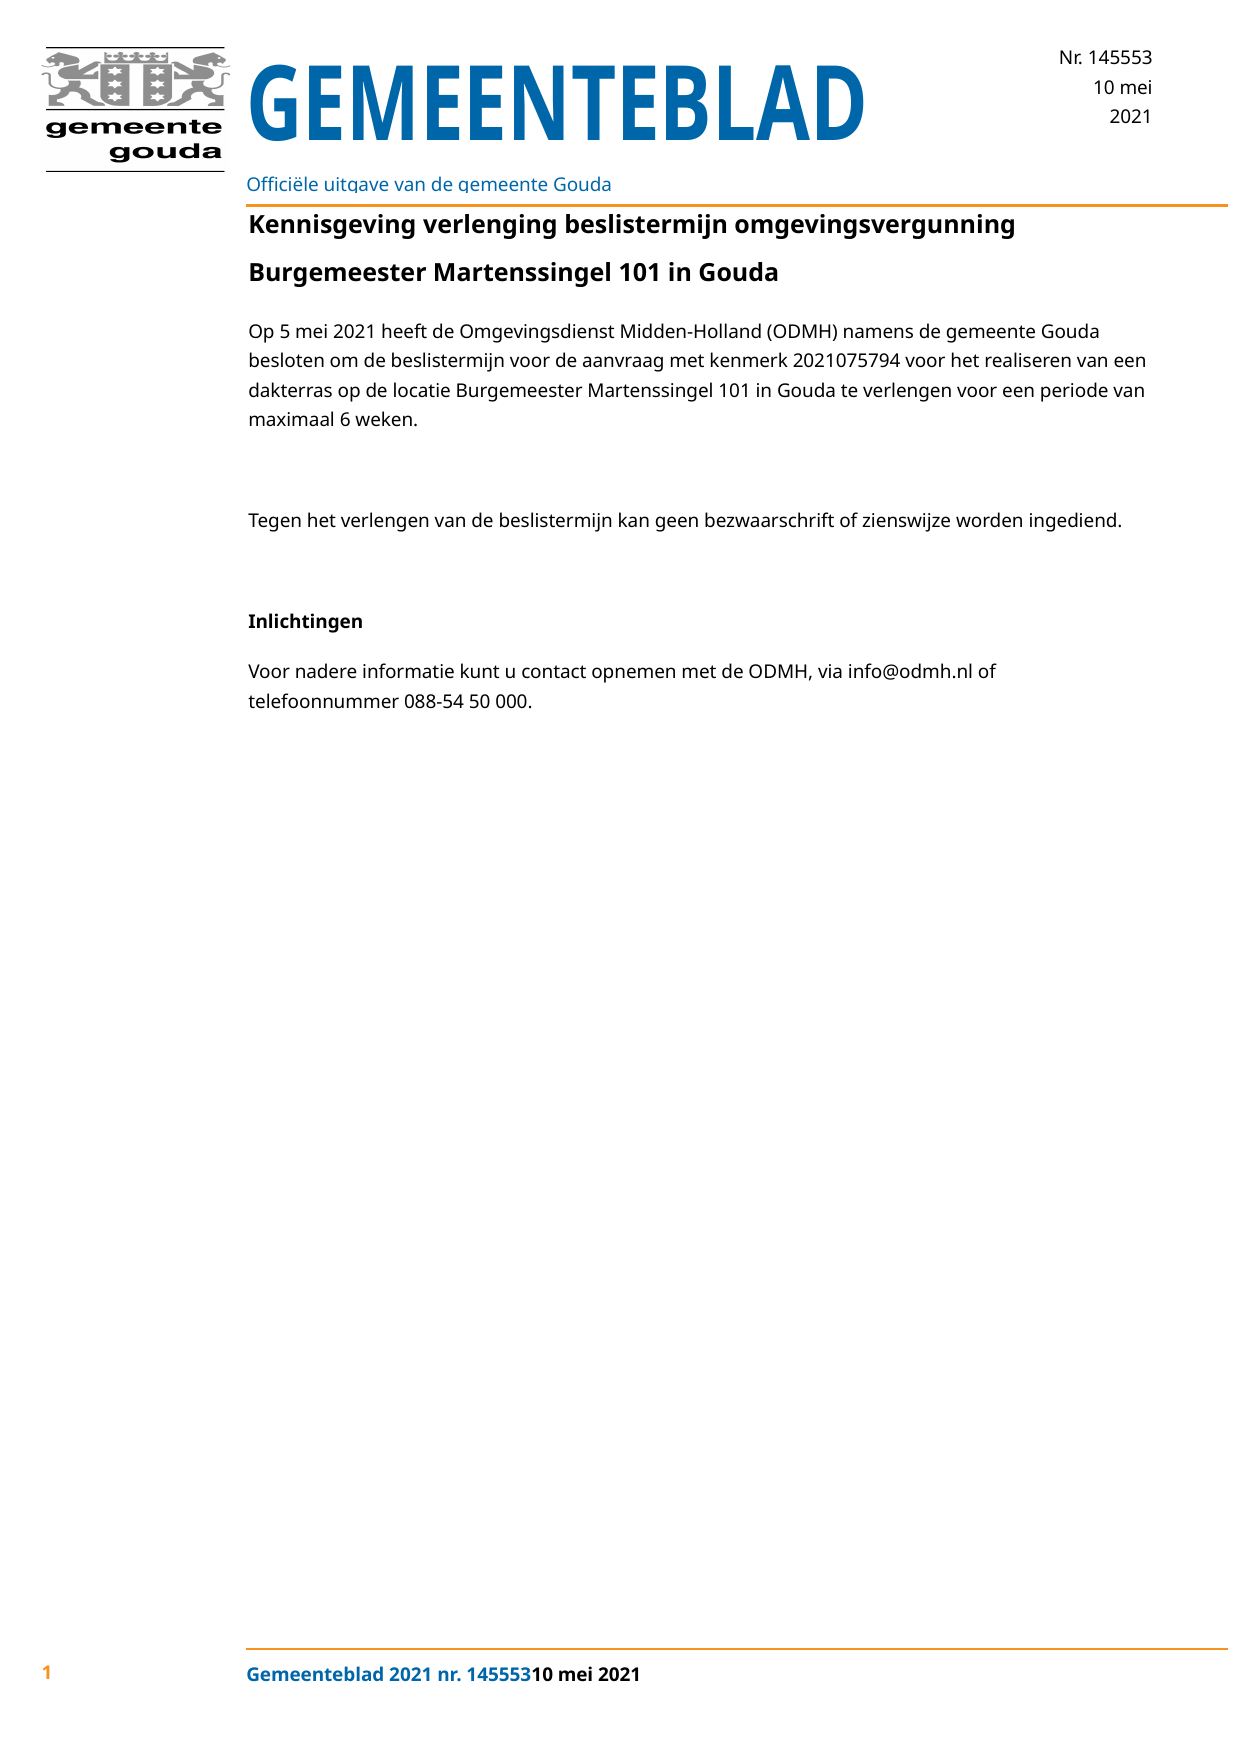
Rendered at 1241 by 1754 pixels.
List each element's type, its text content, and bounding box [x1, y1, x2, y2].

text Voor nadere informatie kunt u contact opnemen met de ODMH, via info@odmh.nl of telefoonnummer 088-54 50 000. [248, 659, 1152, 714]
text Op 5 mei 2021 heeft de Omgevingsdienst Midden-Holland (ODMH) namens de gemeente Gouda besloten om de beslistermijn voor de aanvraag met kenmerk 2021075794 voor het realiseren van een dakterras op de locatie Burgemeester Martenssingel 101 in Gouda te verlengen voor een periode van maximaal 6 weken. [248, 318, 1152, 432]
text Kennisgeving verlenging beslistermijn omgevingsvergunning Burgemeester Martenssingel 101 in Gouda [248, 207, 1152, 288]
picture [41, 47, 231, 172]
text Inlichtingen [248, 608, 1152, 634]
text Tegen het verlengen van de beslistermijn kan geen bezwaarschrift of zienswijze worden ingediend. [248, 507, 1152, 533]
